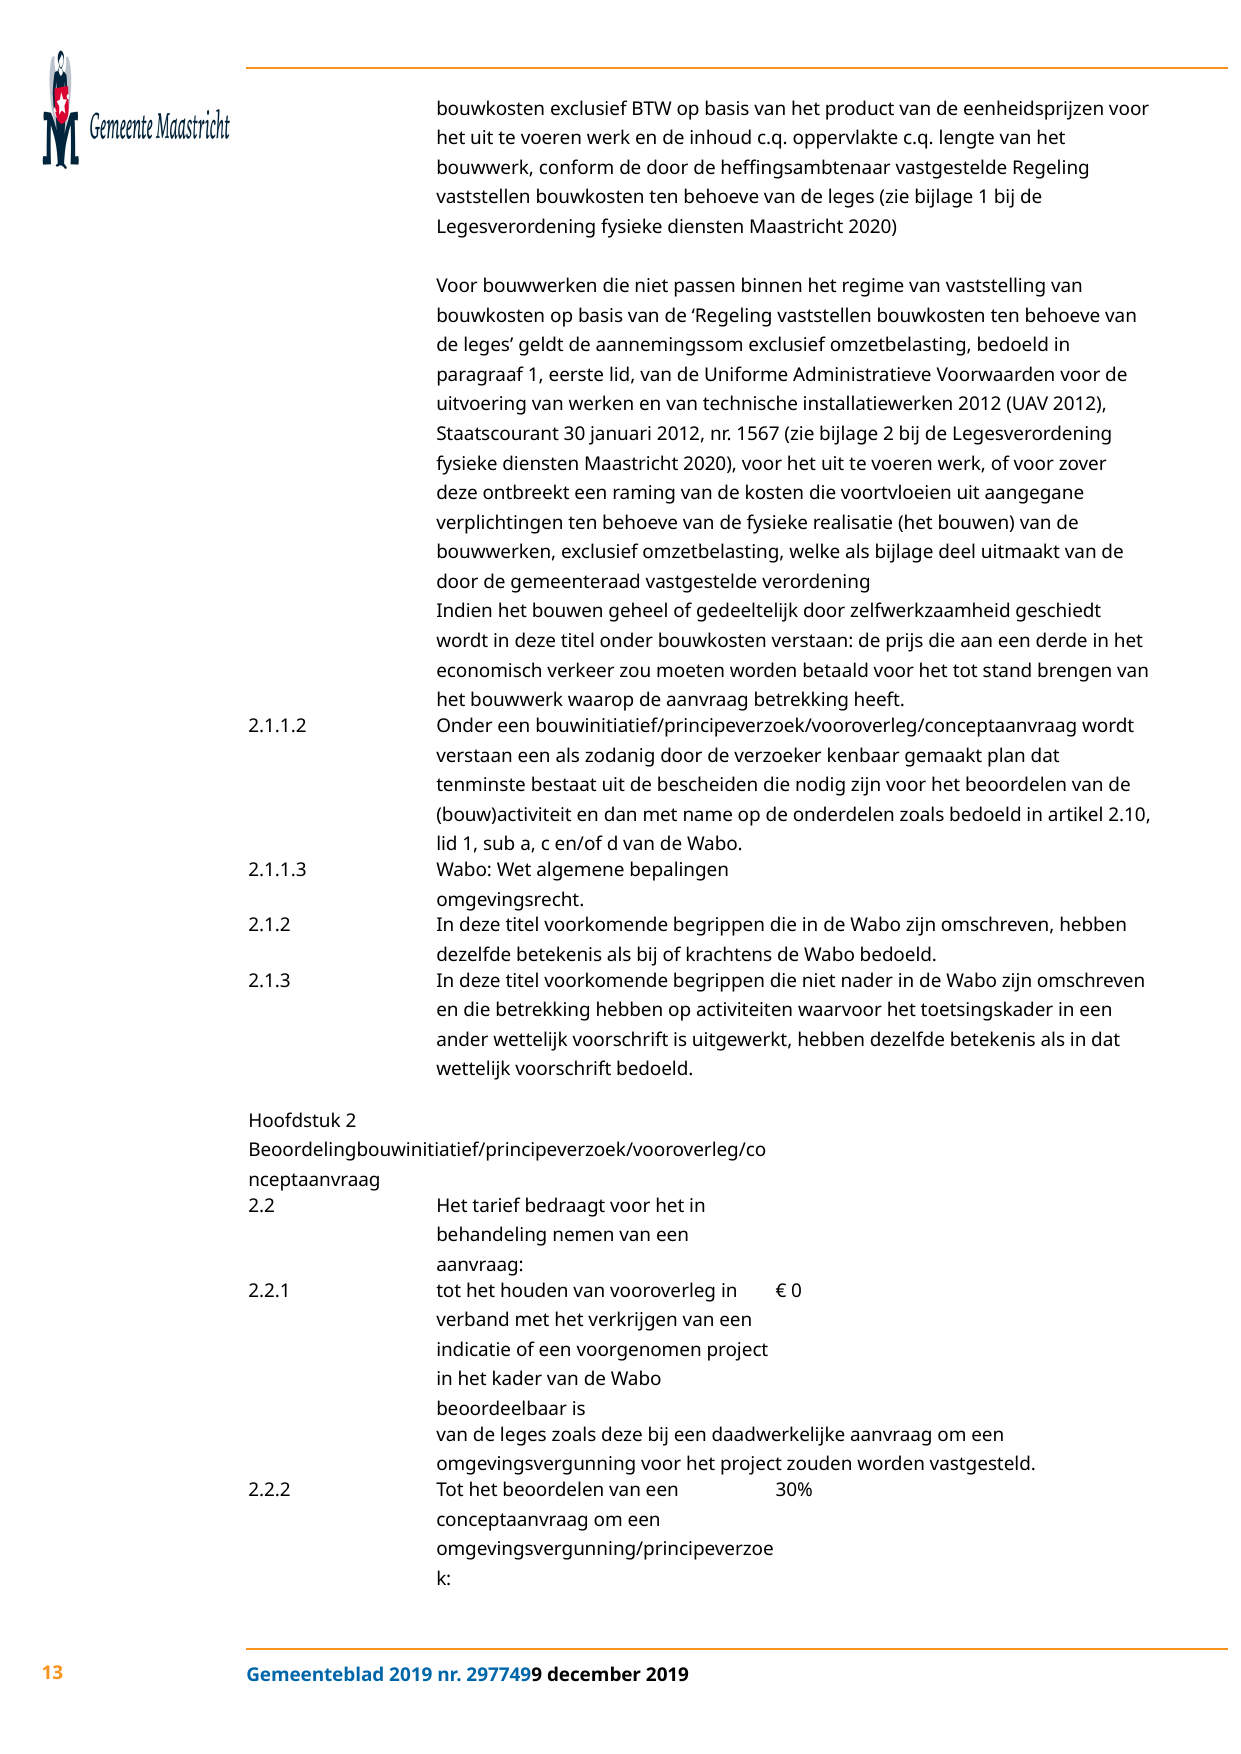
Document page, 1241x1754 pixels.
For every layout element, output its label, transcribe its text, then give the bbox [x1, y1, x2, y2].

table_cell Wabo: Wet algemene bepalingen omgevingsrecht. [436, 856, 775, 912]
table_cell [775, 856, 1057, 912]
table_cell [1058, 1277, 1152, 1421]
table_cell 30% [775, 1476, 1057, 1591]
table_cell € 0 [775, 1277, 1057, 1421]
table_cell [1058, 856, 1152, 912]
table_cell [1058, 1107, 1152, 1192]
table_cell [1058, 1081, 1152, 1107]
table_cell [1058, 1476, 1152, 1591]
table_cell 2.1.2 [248, 912, 436, 967]
table_cell van de leges zoals deze bij een daadwerkelijke aanvraag om een omgevingsvergunning voor het project zouden worden vastgesteld. [436, 1421, 1152, 1476]
table_cell In deze titel voorkomende begrippen die in de Wabo zijn omschreven, hebben dezelfde betekenis als bij of krachtens de Wabo bedoeld. [436, 912, 1152, 967]
table_cell [775, 1081, 1057, 1107]
table_cell [1058, 1192, 1152, 1277]
table_cell [436, 1081, 775, 1107]
table_cell In deze titel voorkomende begrippen die niet nader in de Wabo zijn omschreven en die betrekking hebben op activiteiten waarvoor het toetsingskader in een ander wettelijk voorschrift is uitgewerkt, hebben dezelfde betekenis als in dat wettelijk voorschrift bedoeld. [436, 967, 1152, 1081]
table_cell [248, 1421, 436, 1476]
table_cell tot het houden van vooroverleg in verband met het verkrijgen van een indicatie of een voorgenomen project in het kader van de Wabo beoordeelbaar is [436, 1277, 775, 1421]
table_cell bouwkosten exclusief BTW op basis van het product van de eenheidsprijzen voor het uit te voeren werk en de inhoud c.q. oppervlakte c.q. lengte van het bouwwerk, conform de door de heffingsambtenaar vastgestelde Regeling vaststellen bouwkosten ten behoeve van de leges (zie bijlage 1 bij de Legesverordening fysieke diensten Maastricht 2020) Voor bouwwerken die niet passen binnen het regime van vaststelling van bouwkosten op basis van de ‘Regeling vaststellen bouwkosten ten behoeve van de leges’ geldt de aannemingssom exclusief omzetbelasting, bedoeld in paragraaf 1, eerste lid, van de Uniforme Administratieve Voorwaarden voor de uitvoering van werken en van technische installatiewerken 2012 (UAV 2012), Staatscourant 30 januari 2012, nr. 1567 (zie bijlage 2 bij de Legesverordening fysieke diensten Maastricht 2020), voor het uit te voeren werk, of voor zover deze ontbreekt een raming van de kosten die voortvloeien uit aangegane verplichtingen ten behoeve van de fysieke realisatie (het bouwen) van de bouwwerken, exclusief omzetbelasting, welke als bijlage deel uitmaakt van de door de gemeenteraad vastgestelde verordening Indien het bouwen geheel of gedeeltelijk door zelfwerkzaamheid geschiedt wordt in deze titel onder bouwkosten verstaan: de prijs die aan een derde in het economisch verkeer zou moeten worden betaald voor het tot stand brengen van het bouwwerk waarop de aanvraag betrekking heeft. [436, 95, 1152, 712]
table_cell 2.1.3 [248, 967, 436, 1081]
table_cell 2.2.1 [248, 1277, 436, 1421]
table_cell [775, 1107, 1057, 1192]
table_cell 2.2.2 [248, 1476, 436, 1591]
table_cell Het tarief bedraagt voor het in behandeling nemen van een aanvraag: [436, 1192, 775, 1277]
table_cell 2.1.1.3 [248, 856, 436, 912]
table_cell Onder een bouwinitiatief/principeverzoek/vooroverleg/conceptaanvraag wordt verstaan een als zodanig door de verzoeker kenbaar gemaakt plan dat tenminste bestaat uit de bescheiden die nodig zijn voor het beoordelen van de (bouw)activiteit en dan met name op de onderdelen zoals bedoeld in artikel 2.10, lid 1, sub a, c en/of d van de Wabo. [436, 712, 1152, 856]
table_cell [248, 1081, 436, 1107]
table_cell [248, 95, 436, 712]
table_cell Tot het beoordelen van een conceptaanvraag om een omgevingsvergunning/principeverzoek: [436, 1476, 775, 1591]
picture [41, 47, 231, 172]
table_cell [775, 1192, 1057, 1277]
table_cell 2.1.1.2 [248, 712, 436, 856]
table_cell 2.2 [248, 1192, 436, 1277]
table_cell Hoofdstuk 2 Beoordelingbouwinitiatief/principeverzoek/vooroverleg/conceptaanvraag [248, 1107, 775, 1192]
